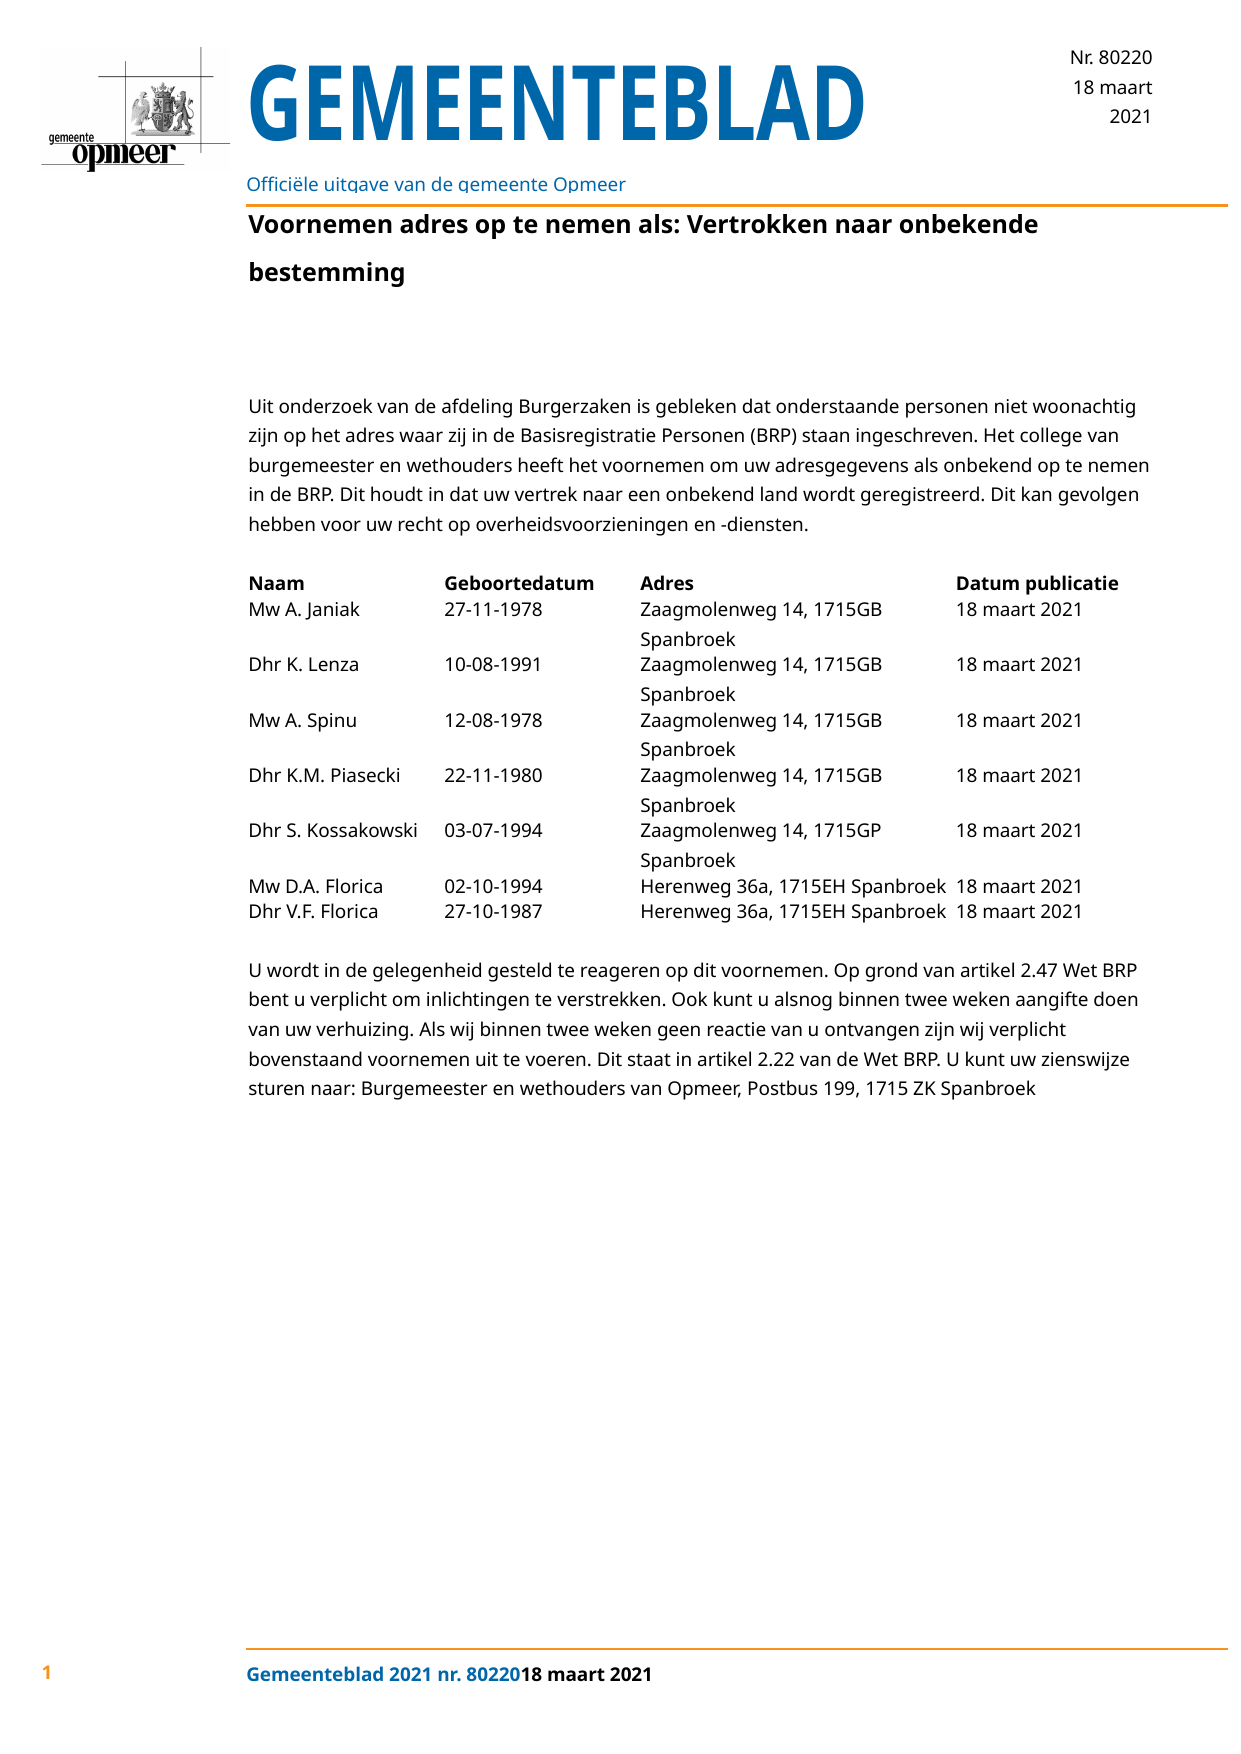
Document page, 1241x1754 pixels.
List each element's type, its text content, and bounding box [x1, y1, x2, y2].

table_cell Zaagmolenweg 14, 1715GB Spanbroek [640, 652, 956, 707]
table_cell Zaagmolenweg 14, 1715GP Spanbroek [640, 818, 956, 873]
table_cell Dhr V.F. Florica [248, 899, 444, 924]
table_cell Dhr K. Lenza [248, 652, 444, 707]
table_cell Herenweg 36a, 1715EH Spanbroek [640, 873, 956, 898]
table_cell 02-10-1994 [444, 873, 640, 898]
table_cell 22-11-1980 [444, 762, 640, 817]
text Voornemen adres op te nemen als: Vertrokken naar onbekende bestemming [248, 207, 1152, 288]
table_cell Dhr S. Kossakowski [248, 818, 444, 873]
table_header Adres [640, 571, 956, 596]
table_cell Mw D.A. Florica [248, 873, 444, 898]
table_cell Mw A. Spinu [248, 707, 444, 762]
table_cell 18 maart 2021 [956, 818, 1152, 873]
table_cell 18 maart 2021 [956, 762, 1152, 817]
table_cell 18 maart 2021 [956, 899, 1152, 924]
table_header Naam [248, 571, 444, 596]
table_cell 27-10-1987 [444, 899, 640, 924]
table_cell Zaagmolenweg 14, 1715GB Spanbroek [640, 596, 956, 652]
text Uit onderzoek van de afdeling Burgerzaken is gebleken dat onderstaande personen niet woonachtig zijn op het adres waar zij in de Basisregistratie Personen (BRP) staan ingeschreven. Het college van burgemeester en wethouders heeft het voornemen om uw adresgegevens als onbekend op te nemen in de BRP. Dit houdt in dat uw vertrek naar een onbekend land wordt geregistreerd. Dit kan gevolgen hebben voor uw recht op overheidsvoorzieningen en -diensten. [248, 393, 1152, 537]
text U wordt in de gelegenheid gesteld te reageren op dit voornemen. Op grond van artikel 2.47 Wet BRP bent u verplicht om inlichtingen te verstrekken. Ook kunt u alsnog binnen twee weken aangifte doen van uw verhuizing. Als wij binnen twee weken geen reactie van u ontvangen zijn wij verplicht bovenstaand voornemen uit te voeren. Dit staat in artikel 2.22 van de Wet BRP. U kunt uw zienswijze sturen naar: Burgemeester en wethouders van Opmeer, Postbus 199, 1715 ZK Spanbroek [248, 957, 1152, 1101]
table_cell 18 maart 2021 [956, 873, 1152, 898]
table_header Geboortedatum [444, 571, 640, 596]
table_cell 10-08-1991 [444, 652, 640, 707]
table_cell Zaagmolenweg 14, 1715GB Spanbroek [640, 707, 956, 762]
table_cell 12-08-1978 [444, 707, 640, 762]
picture [41, 47, 231, 172]
table_cell Dhr K.M. Piasecki [248, 762, 444, 817]
table_cell 18 maart 2021 [956, 596, 1152, 652]
table_cell Mw A. Janiak [248, 596, 444, 652]
table_cell 18 maart 2021 [956, 707, 1152, 762]
table_cell Zaagmolenweg 14, 1715GB Spanbroek [640, 762, 956, 817]
table_cell 18 maart 2021 [956, 652, 1152, 707]
table_cell 03-07-1994 [444, 818, 640, 873]
table_header Datum publicatie [956, 571, 1152, 596]
table_cell 27-11-1978 [444, 596, 640, 652]
table_cell Herenweg 36a, 1715EH Spanbroek [640, 899, 956, 924]
